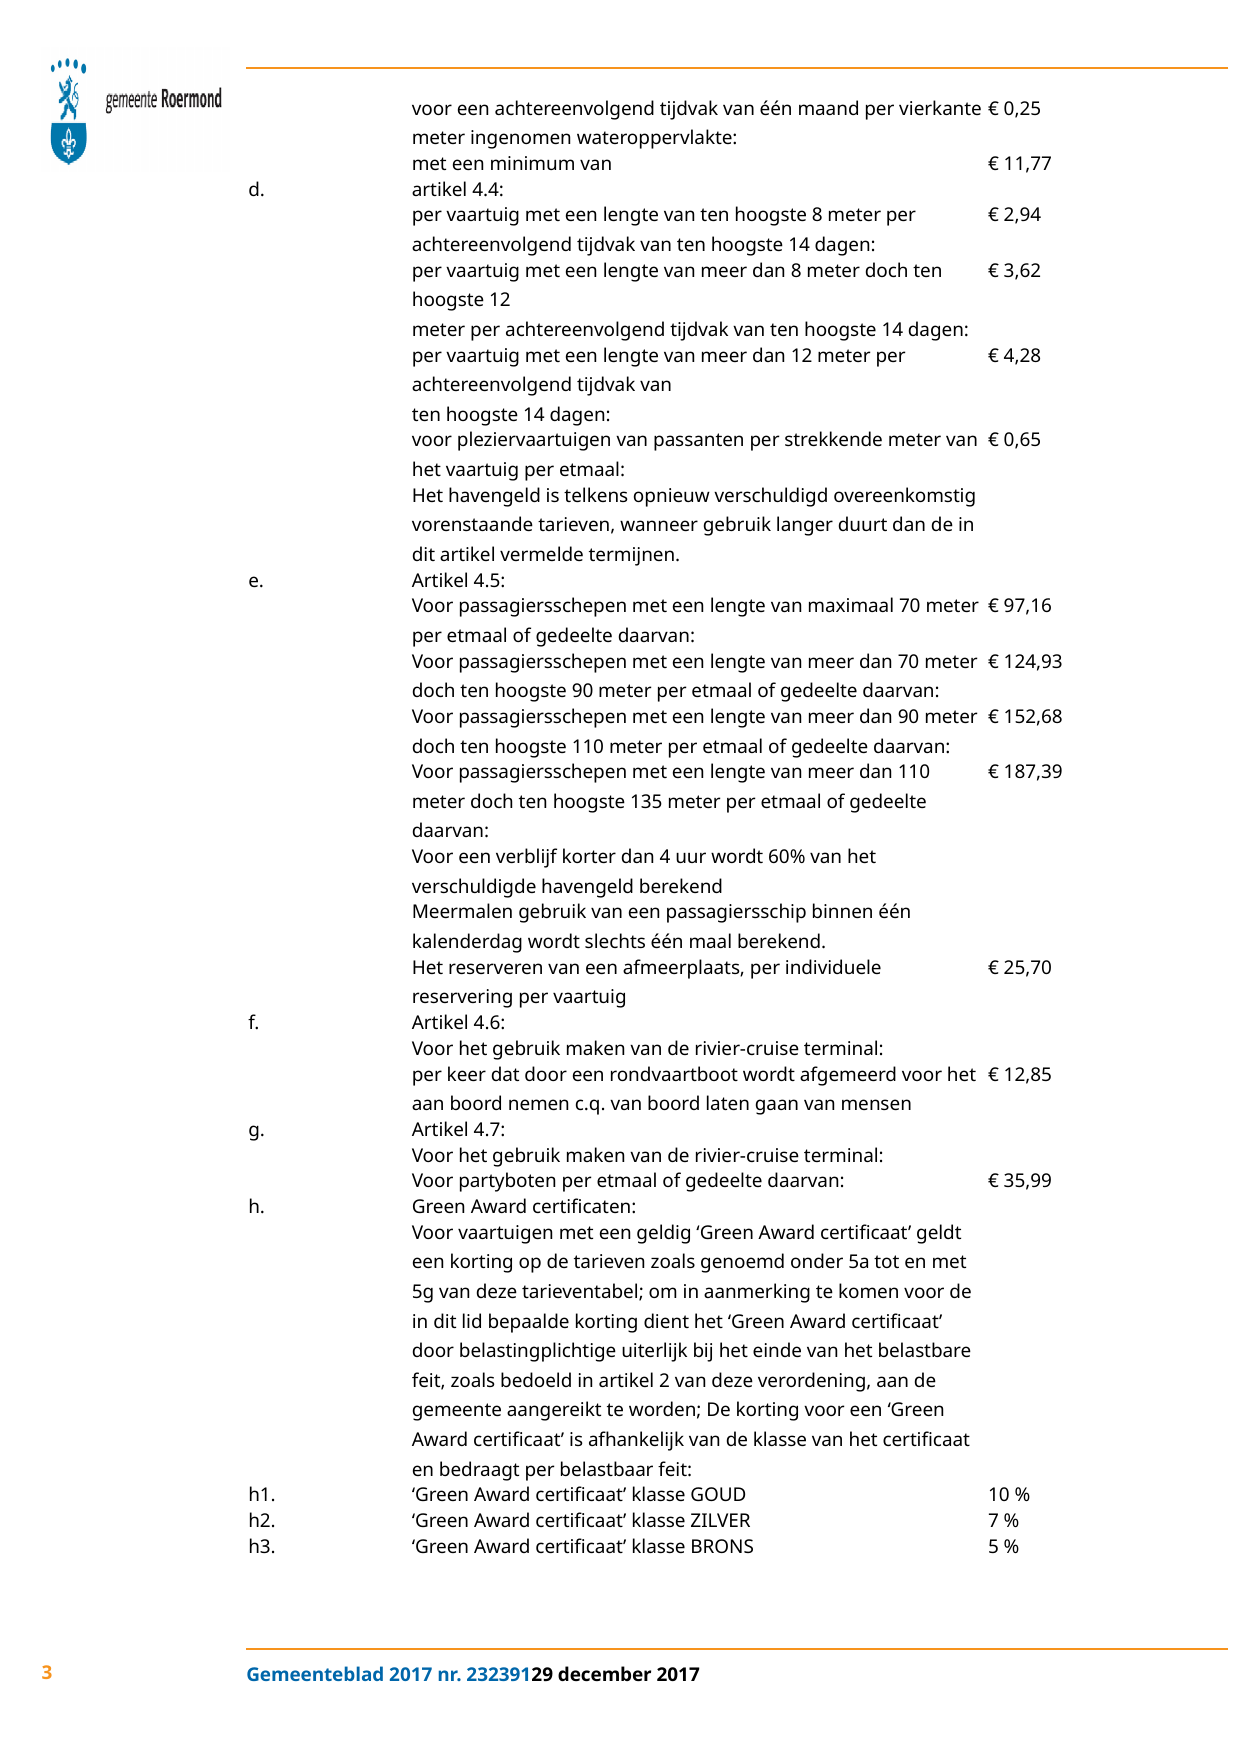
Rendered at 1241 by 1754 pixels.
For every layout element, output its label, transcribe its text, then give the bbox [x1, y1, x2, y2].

table_cell [248, 759, 412, 843]
table_cell [988, 1116, 1152, 1142]
table_cell € 25,70 [988, 954, 1152, 1009]
table_cell Voor het gebruik maken van de rivier-cruise terminal: [412, 1142, 988, 1168]
table_cell [248, 899, 412, 954]
table_cell Voor passagiersschepen met een lengte van maximaal 70 meter per etmaal of gedeelte daarvan: [412, 593, 988, 648]
picture [41, 47, 231, 172]
table_cell [248, 1035, 412, 1061]
table_cell [988, 567, 1152, 593]
table_cell € 152,68 [988, 703, 1152, 758]
table_cell Voor het gebruik maken van de rivier-cruise terminal: [412, 1035, 988, 1061]
table_cell 5 % [988, 1533, 1152, 1559]
table_cell e. [248, 567, 412, 593]
table_cell d. [248, 176, 412, 202]
table_cell per vaartuig met een lengte van ten hoogste 8 meter per achtereenvolgend tijdvak van ten hoogste 14 dagen: [412, 202, 988, 257]
table_cell [248, 427, 412, 482]
table_cell € 0,25 [988, 95, 1152, 150]
table_cell voor een achtereenvolgend tijdvak van één maand per vierkante meter ingenomen wateroppervlakte: [412, 95, 988, 150]
table_cell [988, 899, 1152, 954]
table_cell 7 % [988, 1507, 1152, 1533]
table_cell [248, 482, 412, 567]
table_cell artikel 4.4: [412, 176, 988, 202]
table_cell [248, 954, 412, 1009]
table_cell [988, 176, 1152, 202]
table_cell € 12,85 [988, 1061, 1152, 1116]
table_cell h. [248, 1193, 412, 1219]
table_cell [248, 1061, 412, 1116]
table_cell € 2,94 [988, 202, 1152, 257]
table_cell Artikel 4.7: [412, 1116, 988, 1142]
table_cell Voor vaartuigen met een geldig ‘Green Award certificaat’ geldt een korting op de tarieven zoals genoemd onder 5a tot en met 5g van deze tarieventabel; om in aanmerking te komen voor de in dit lid bepaalde korting dient het ‘Green Award certificaat’ door belastingplichtige uiterlijk bij het einde van het belastbare feit, zoals bedoeld in artikel 2 van deze verordening, aan de gemeente aangereikt te worden; De korting voor een ‘Green Award certificaat’ is afhankelijk van de klasse van het certificaat en bedraagt per belastbaar feit: [412, 1219, 988, 1481]
table_cell [248, 844, 412, 899]
table_cell Voor passagiersschepen met een lengte van meer dan 110 meter doch ten hoogste 135 meter per etmaal of gedeelte daarvan: [412, 759, 988, 843]
table_cell Green Award certificaten: [412, 1193, 988, 1219]
table_cell € 124,93 [988, 648, 1152, 703]
table_cell [988, 1193, 1152, 1219]
table_cell Voor een verblijf korter dan 4 uur wordt 60% van het verschuldigde havengeld berekend [412, 844, 988, 899]
table_cell [248, 1168, 412, 1193]
table_cell voor pleziervaartuigen van passanten per strekkende meter van het vaartuig per etmaal: [412, 427, 988, 482]
table_cell [248, 593, 412, 648]
table_cell [248, 202, 412, 257]
table_cell [248, 1219, 412, 1481]
table_cell met een minimum van [412, 150, 988, 176]
table_cell ‘Green Award certificaat’ klasse BRONS [412, 1533, 988, 1559]
table_cell [248, 342, 412, 427]
table_cell per keer dat door een rondvaartboot wordt afgemeerd voor het aan boord nemen c.q. van boord laten gaan van mensen [412, 1061, 988, 1116]
table_cell [248, 257, 412, 342]
table_cell g. [248, 1116, 412, 1142]
table_cell h2. [248, 1507, 412, 1533]
table_cell [988, 482, 1152, 567]
table_cell [988, 844, 1152, 899]
table_cell Artikel 4.5: [412, 567, 988, 593]
table_cell € 3,62 [988, 257, 1152, 342]
table_cell € 35,99 [988, 1168, 1152, 1193]
table_cell [988, 1009, 1152, 1035]
table_cell € 0,65 [988, 427, 1152, 482]
table_cell [988, 1142, 1152, 1168]
table_cell [248, 1142, 412, 1168]
table_cell Voor passagiersschepen met een lengte van meer dan 90 meter doch ten hoogste 110 meter per etmaal of gedeelte daarvan: [412, 703, 988, 758]
table_cell Meermalen gebruik van een passagiersschip binnen één kalenderdag wordt slechts één maal berekend. [412, 899, 988, 954]
table_cell Artikel 4.6: [412, 1009, 988, 1035]
table_cell Voor passagiersschepen met een lengte van meer dan 70 meter doch ten hoogste 90 meter per etmaal of gedeelte daarvan: [412, 648, 988, 703]
table_cell [988, 1219, 1152, 1481]
table_cell € 4,28 [988, 342, 1152, 427]
table_cell per vaartuig met een lengte van meer dan 8 meter doch ten hoogste 12 meter per achtereenvolgend tijdvak van ten hoogste 14 dagen: [412, 257, 988, 342]
table_cell [248, 95, 412, 150]
table_cell Het havengeld is telkens opnieuw verschuldigd overeenkomstig vorenstaande tarieven, wanneer gebruik langer duurt dan de in dit artikel vermelde termijnen. [412, 482, 988, 567]
table_cell [988, 1035, 1152, 1061]
table_cell Voor partyboten per etmaal of gedeelte daarvan: [412, 1168, 988, 1193]
table_cell € 11,77 [988, 150, 1152, 176]
table_cell h1. [248, 1481, 412, 1507]
table_cell ‘Green Award certificaat’ klasse ZILVER [412, 1507, 988, 1533]
table_cell ‘Green Award certificaat’ klasse GOUD [412, 1481, 988, 1507]
table_cell [248, 703, 412, 758]
table_cell Het reserveren van een afmeerplaats, per individuele reservering per vaartuig [412, 954, 988, 1009]
table_cell 10 % [988, 1481, 1152, 1507]
table_cell per vaartuig met een lengte van meer dan 12 meter per achtereenvolgend tijdvak van ten hoogste 14 dagen: [412, 342, 988, 427]
table_cell [248, 648, 412, 703]
table_cell € 97,16 [988, 593, 1152, 648]
table_cell f. [248, 1009, 412, 1035]
table_cell h3. [248, 1533, 412, 1559]
table_cell € 187,39 [988, 759, 1152, 843]
table_cell [248, 150, 412, 176]
